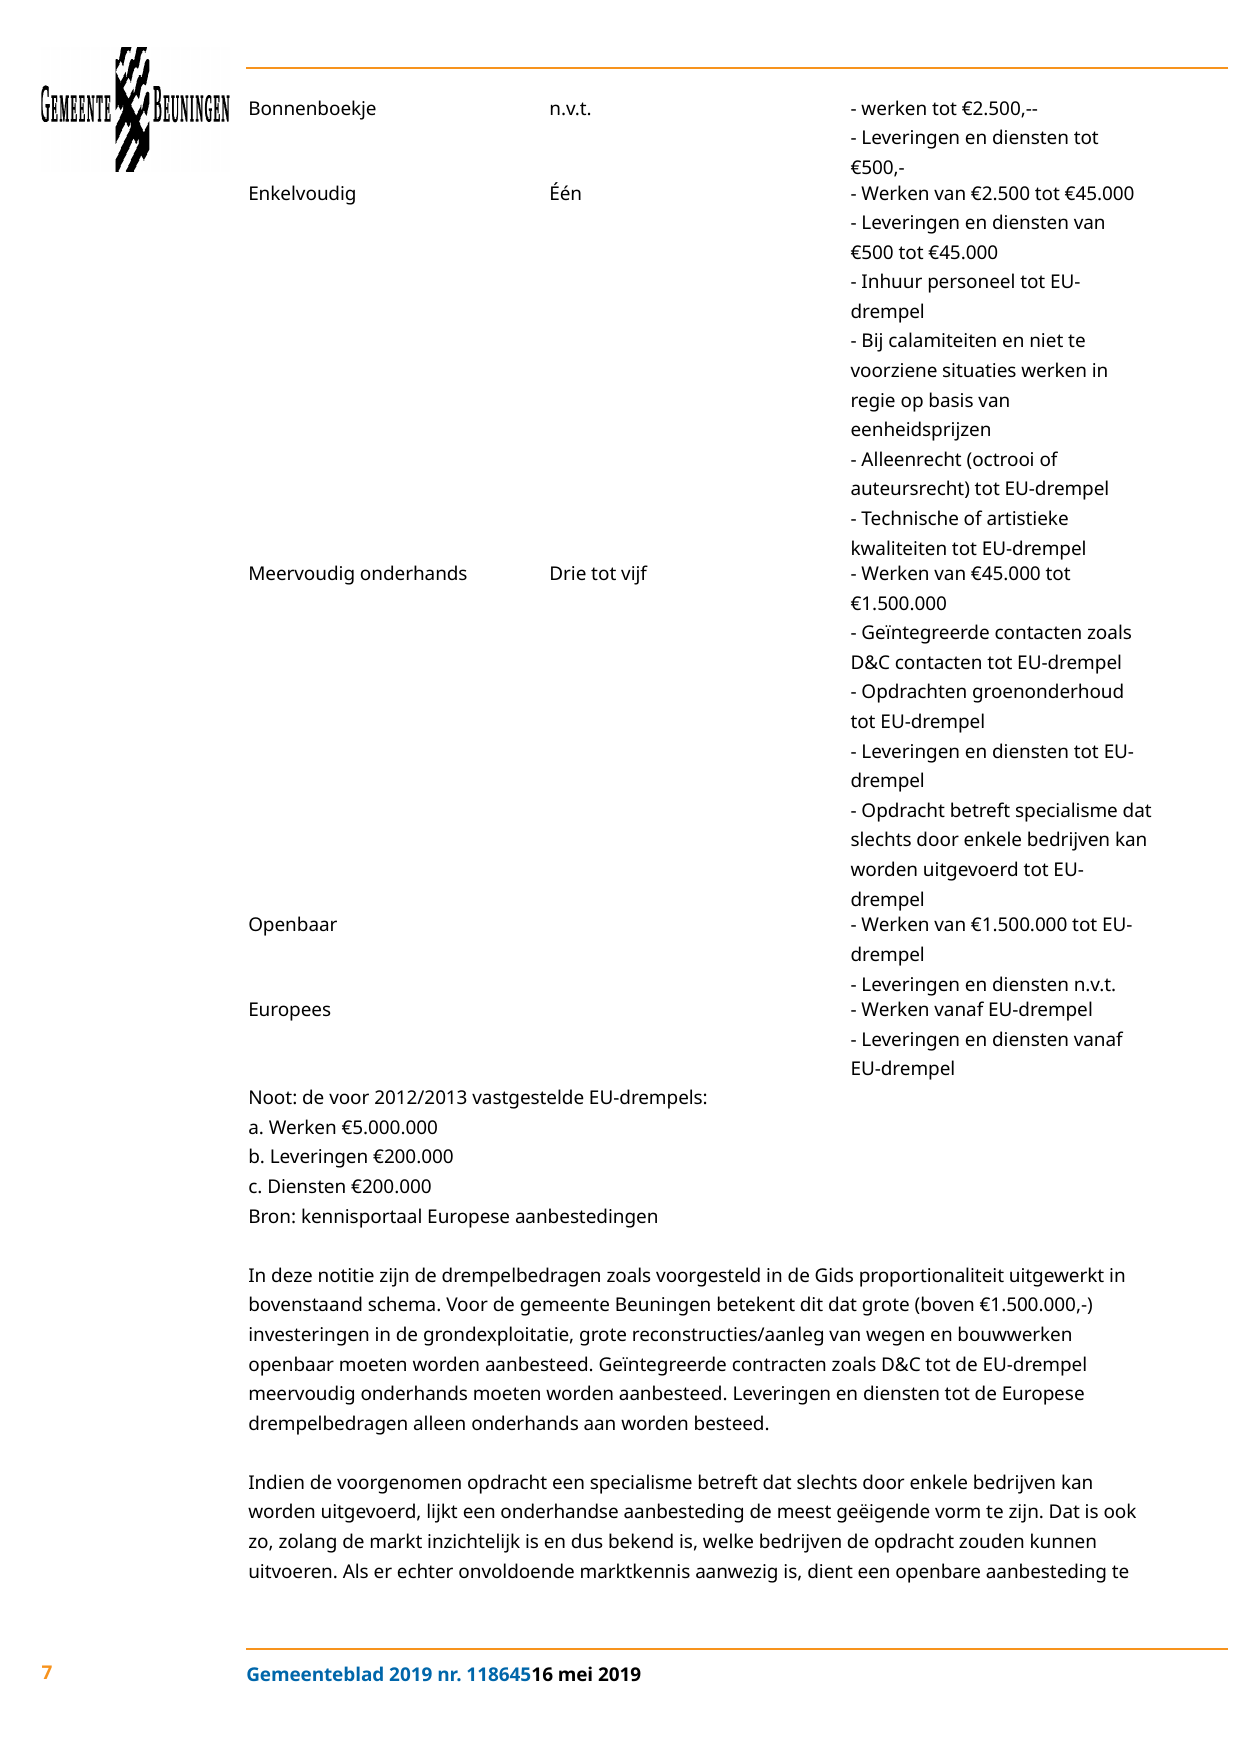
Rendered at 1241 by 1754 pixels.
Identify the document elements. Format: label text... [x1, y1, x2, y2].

table_cell - Werken van €1.500.000 tot EU-drempel - Leveringen en diensten n.v.t. [850, 912, 1152, 996]
table_cell - Werken van €45.000 tot €1.500.000 - Geïntegreerde contacten zoals D&C contacten tot EU-drempel - Opdrachten groenonderhoud tot EU-drempel - Leveringen en diensten tot EU-drempel - Opdracht betreft specialisme dat slechts door enkele bedrijven kan worden uitgevoerd tot EU-drempel [850, 560, 1152, 912]
table_cell Drie tot vijf [549, 560, 850, 912]
table_cell Europees [248, 996, 549, 1081]
table_cell Meervoudig onderhands [248, 560, 549, 912]
table_cell Openbaar [248, 912, 549, 996]
text Noot: de voor 2012/2013 vastgestelde EU-drempels: [248, 1084, 1152, 1110]
text Bron: kennisportaal Europese aanbestedingen [248, 1203, 1152, 1229]
table_cell Enkelvoudig [248, 180, 549, 560]
table_cell Bonnenboekje [248, 95, 549, 180]
text In deze notitie zijn de drempelbedragen zoals voorgesteld in de Gids proportionaliteit uitgewerkt in bovenstaand schema. Voor de gemeente Beuningen betekent dit dat grote (boven €1.500.000,-) investeringen in de grondexploitatie, grote reconstructies/aanleg van wegen en bouwwerken openbaar moeten worden aanbesteed. Geïntegreerde contracten zoals D&C tot de EU-drempel meervoudig onderhands moeten worden aanbesteed. Leveringen en diensten tot de Europese drempelbedragen alleen onderhands aan worden besteed. [248, 1262, 1152, 1436]
table_cell [549, 912, 850, 996]
text c. Diensten €200.000 [248, 1173, 1152, 1199]
table_cell [549, 996, 850, 1081]
picture [41, 47, 231, 172]
text Indien de voorgenomen opdracht een specialisme betreft dat slechts door enkele bedrijven kan worden uitgevoerd, lijkt een onderhandse aanbesteding de meest geëigende vorm te zijn. Dat is ook zo, zolang de markt inzichtelijk is en dus bekend is, welke bedrijven de opdracht zouden kunnen uitvoeren. Als er echter onvoldoende marktkennis aanwezig is, dient een openbare aanbesteding te [248, 1469, 1152, 1584]
table_cell - werken tot €2.500,-- - Leveringen en diensten tot €500,- [850, 95, 1152, 180]
table_cell Één [549, 180, 850, 560]
table_cell n.v.t. [549, 95, 850, 180]
table_cell - Werken van €2.500 tot €45.000 - Leveringen en diensten van €500 tot €45.000 - Inhuur personeel tot EU-drempel - Bij calamiteiten en niet te voorziene situaties werken in regie op basis van eenheidsprijzen - Alleenrecht (octrooi of auteursrecht) tot EU-drempel - Technische of artistieke kwaliteiten tot EU-drempel [850, 180, 1152, 560]
text a. Werken €5.000.000 [248, 1114, 1152, 1140]
table_cell - Werken vanaf EU-drempel - Leveringen en diensten vanaf EU-drempel [850, 996, 1152, 1081]
text b. Leveringen €200.000 [248, 1144, 1152, 1169]
